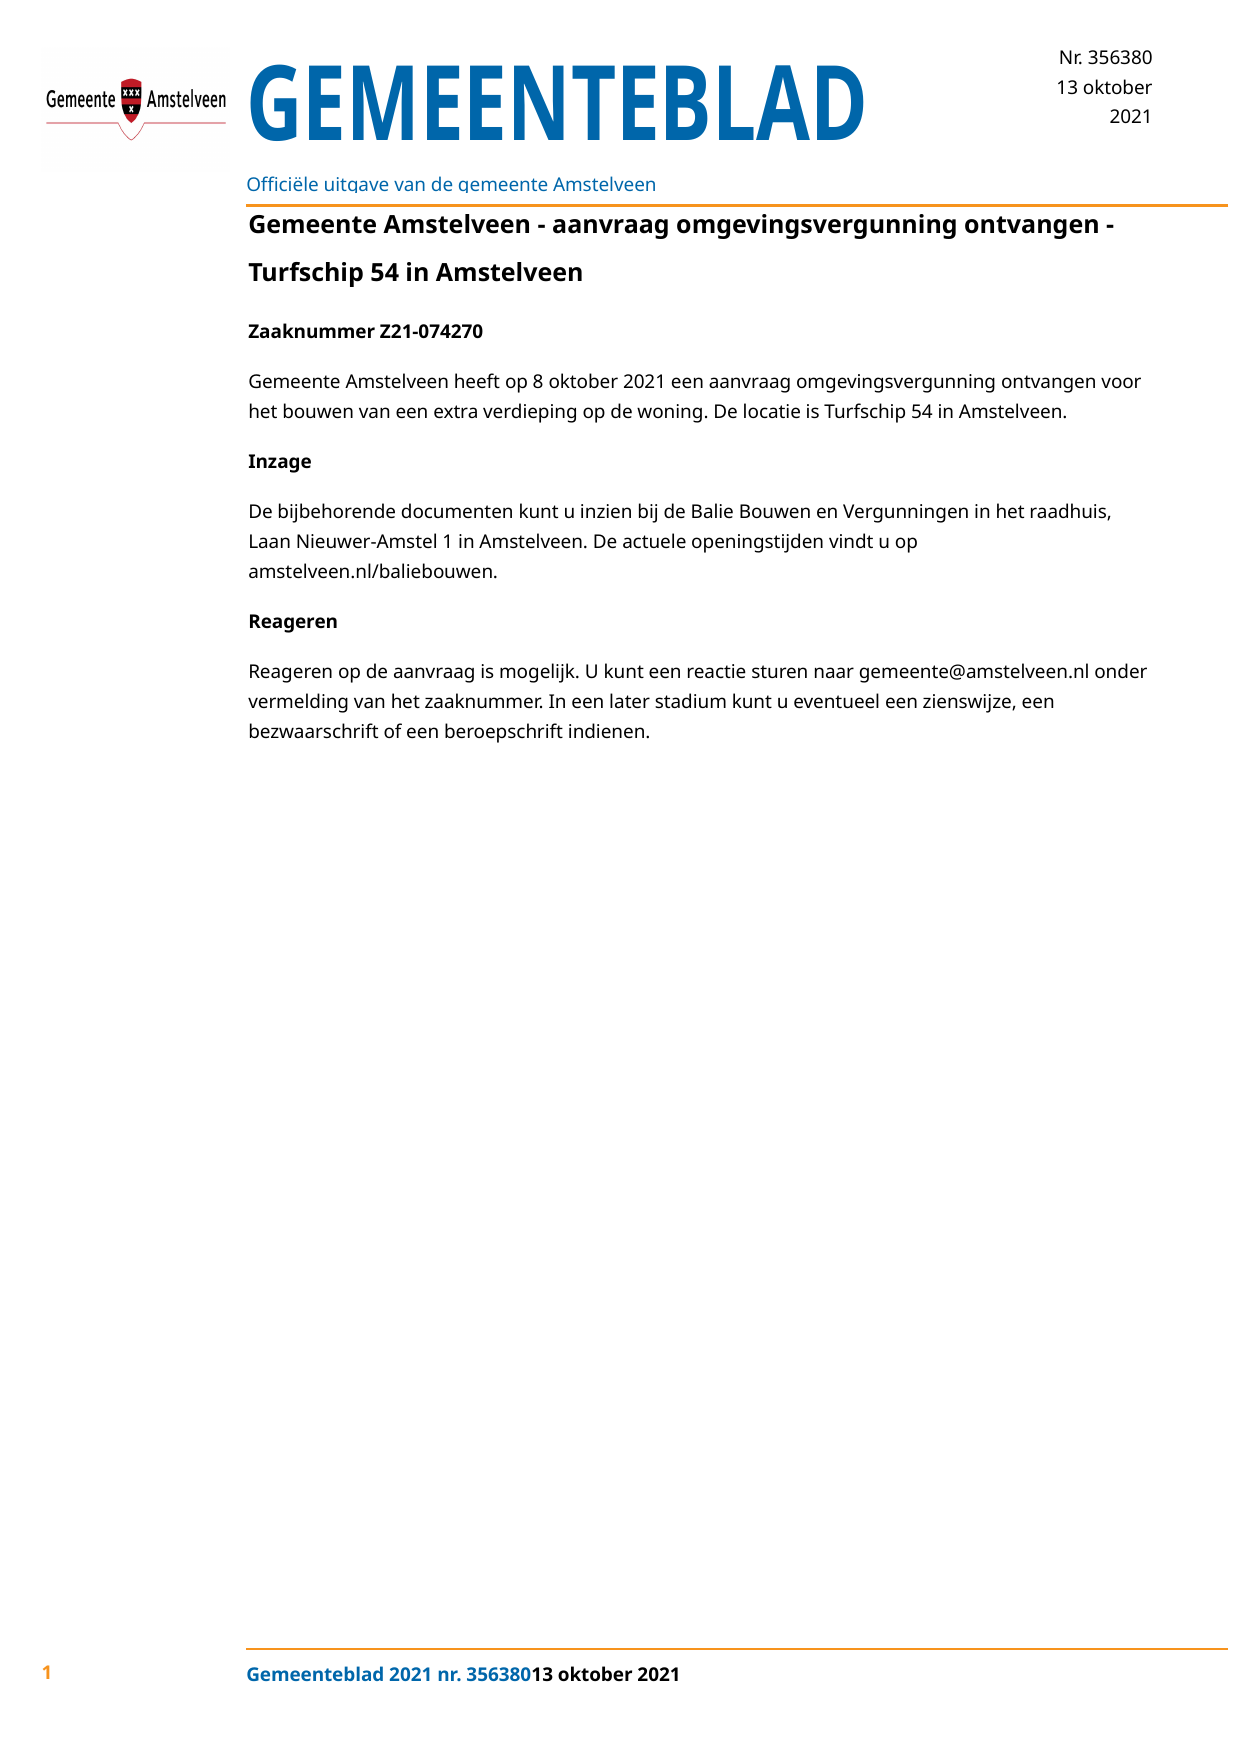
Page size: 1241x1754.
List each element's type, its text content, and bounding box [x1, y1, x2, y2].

text Inzage [248, 448, 1152, 474]
text De bijbehorende documenten kunt u inzien bij de Balie Bouwen en Vergunningen in het raadhuis, Laan Nieuwer-Amstel 1 in Amstelveen. De actuele openingstijden vindt u op amstelveen.nl/baliebouwen. [248, 499, 1152, 584]
text Zaaknummer Z21-074270 [248, 318, 1152, 344]
picture [41, 47, 231, 172]
text Gemeente Amstelveen - aanvraag omgevingsvergunning ontvangen - Turfschip 54 in Amstelveen [248, 207, 1152, 288]
text Gemeente Amstelveen heeft op 8 oktober 2021 een aanvraag omgevingsvergunning ontvangen voor het bouwen van een extra verdieping op de woning. De locatie is Turfschip 54 in Amstelveen. [248, 368, 1152, 424]
text Reageren [248, 608, 1152, 634]
text Reageren op de aanvraag is mogelijk. U kunt een reactie sturen naar gemeente@amstelveen.nl onder vermelding van het zaaknummer. In een later stadium kunt u eventueel een zienswijze, een bezwaarschrift of een beroepschrift indienen. [248, 659, 1152, 744]
